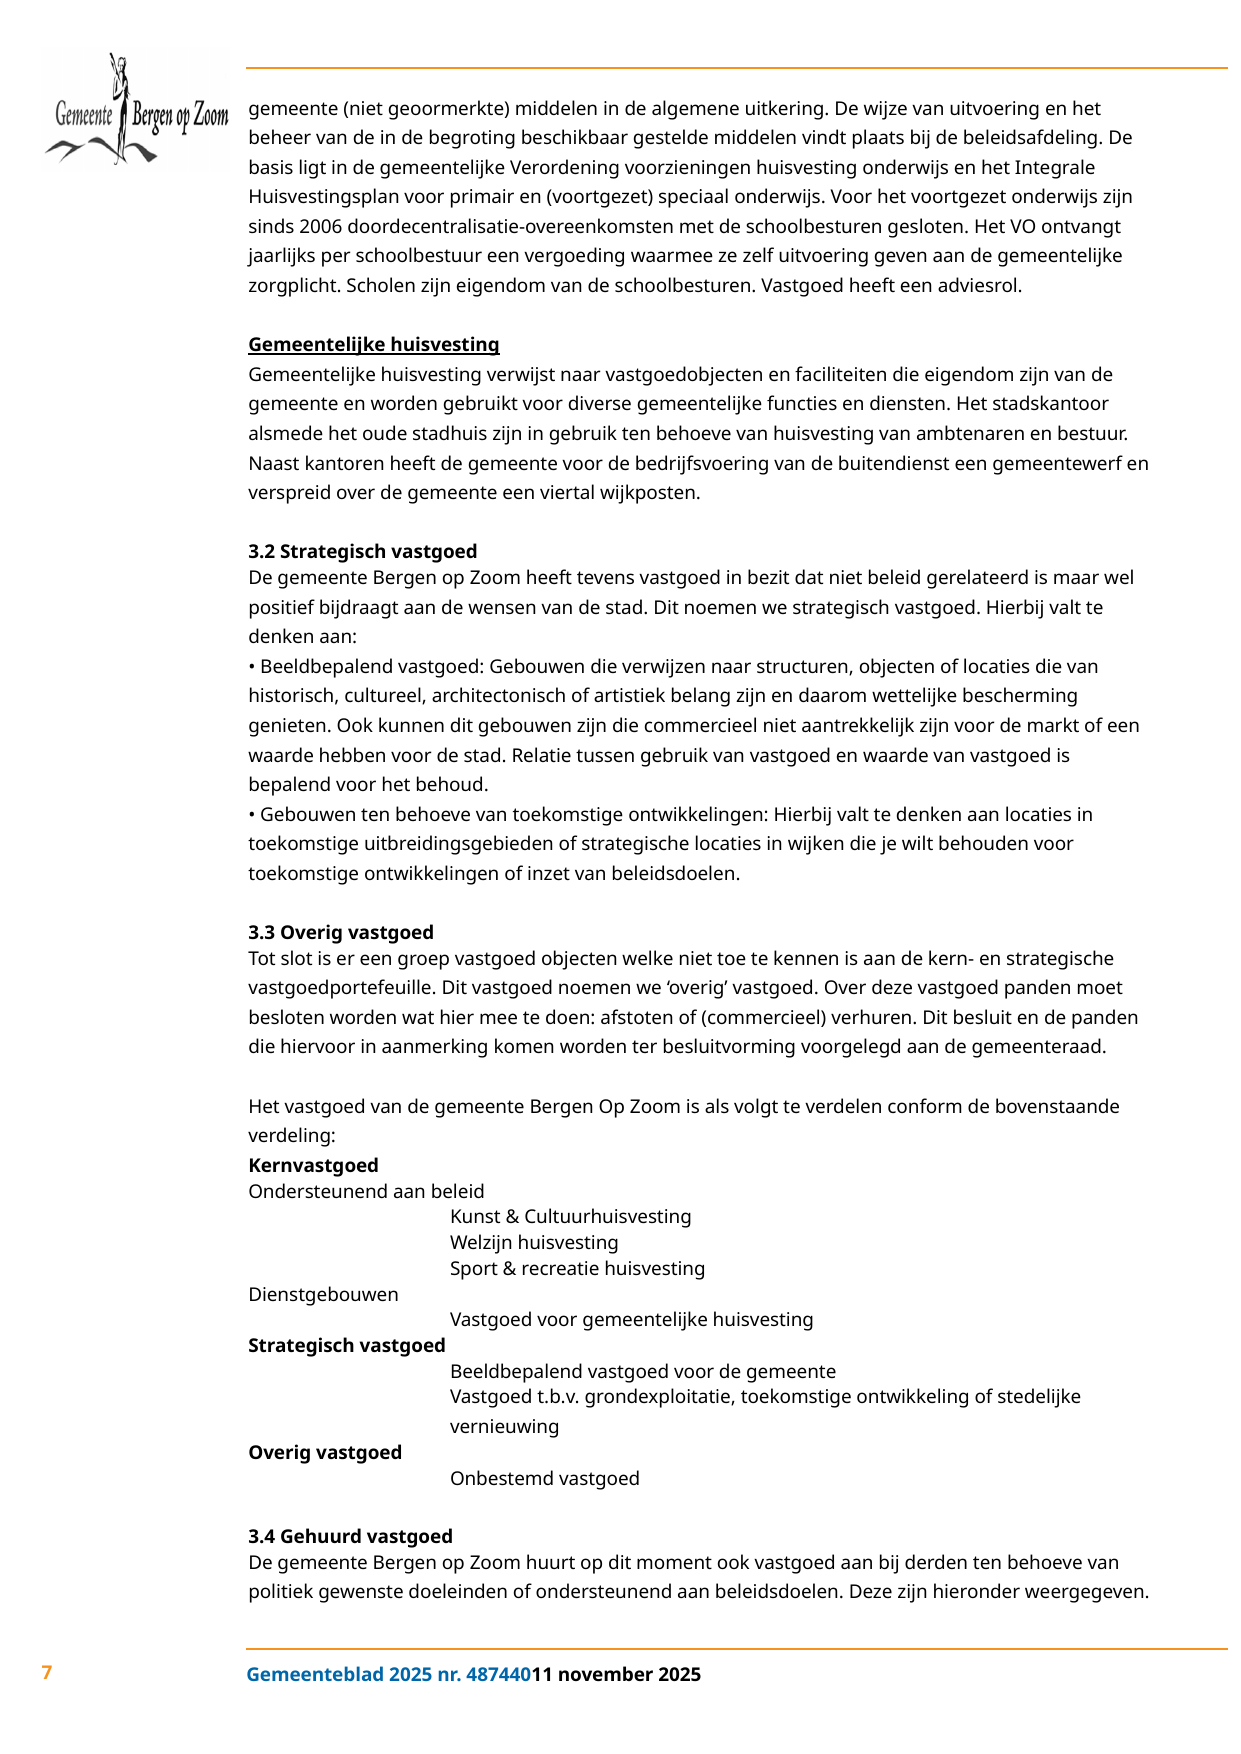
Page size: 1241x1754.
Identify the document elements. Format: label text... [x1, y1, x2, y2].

table_cell Beeldbepalend vastgoed voor de gemeente [450, 1358, 1152, 1384]
text 3.2 Strategisch vastgoed [248, 538, 1152, 564]
picture [41, 47, 231, 172]
table_cell Vastgoed voor gemeentelijke huisvesting [450, 1307, 1152, 1332]
text Het vastgoed van de gemeente Bergen Op Zoom is als volgt te verdelen conform de bovenstaande verdeling: [248, 1093, 1152, 1148]
table_cell Vastgoed t.b.v. grondexploitatie, toekomstige ontwikkeling of stedelijke vernieuwing [450, 1384, 1152, 1439]
table_cell Strategisch vastgoed [248, 1332, 1152, 1358]
text 3.3 Overig vastgoed [248, 919, 1152, 945]
table_cell Dienstgebouwen [248, 1281, 1152, 1307]
table_cell Overig vastgoed [248, 1439, 1152, 1465]
table_cell [248, 1204, 450, 1229]
table_cell Sport & recreatie huisvesting [450, 1255, 1152, 1281]
table_cell [248, 1307, 450, 1332]
table_cell [248, 1358, 450, 1384]
text • Gebouwen ten behoeve van toekomstige ontwikkelingen: Hierbij valt te denken aan locaties in toekomstige uitbreidingsgebieden of strategische locaties in wijken die je wilt behouden voor toekomstige ontwikkelingen of inzet van beleidsdoelen. [248, 801, 1152, 886]
text Gemeentelijke huisvesting [248, 331, 1152, 357]
table_cell Kunst & Cultuurhuisvesting [450, 1204, 1152, 1229]
table_cell [248, 1384, 450, 1439]
table_cell Ondersteunend aan beleid [248, 1178, 1152, 1204]
table_header Kernvastgoed [248, 1152, 1152, 1178]
table_cell [248, 1229, 450, 1255]
text 3.4 Gehuurd vastgoed [248, 1523, 1152, 1549]
table_cell Onbestemd vastgoed [450, 1465, 1152, 1491]
table_cell Welzijn huisvesting [450, 1229, 1152, 1255]
text gemeente (niet geoormerkte) middelen in de algemene uitkering. De wijze van uitvoering en het beheer van de in de begroting beschikbaar gestelde middelen vindt plaats bij de beleidsafdeling. De basis ligt in de gemeentelijke Verordening voorzieningen huisvesting onderwijs en het Integrale Huisvestingsplan voor primair en (voortgezet) speciaal onderwijs. Voor het voortgezet onderwijs zijn sinds 2006 doordecentralisatie-overeenkomsten met de schoolbesturen gesloten. Het VO ontvangt jaarlijks per schoolbestuur een vergoeding waarmee ze zelf uitvoering geven aan de gemeentelijke zorgplicht. Scholen zijn eigendom van de schoolbesturen. Vastgoed heeft een adviesrol. [248, 95, 1152, 298]
text De gemeente Bergen op Zoom heeft tevens vastgoed in bezit dat niet beleid gerelateerd is maar wel positief bijdraagt aan de wensen van de stad. Dit noemen we strategisch vastgoed. Hierbij valt te denken aan: [248, 564, 1152, 649]
text Tot slot is er een groep vastgoed objecten welke niet toe te kennen is aan de kern- en strategische vastgoedportefeuille. Dit vastgoed noemen we ‘overig’ vastgoed. Over deze vastgoed panden moet besloten worden wat hier mee te doen: afstoten of (commercieel) verhuren. Dit besluit en de panden die hiervoor in aanmerking komen worden ter besluitvorming voorgelegd aan de gemeenteraad. [248, 945, 1152, 1059]
table_cell [248, 1255, 450, 1281]
text De gemeente Bergen op Zoom huurt op dit moment ook vastgoed aan bij derden ten behoeve van politiek gewenste doeleinden of ondersteunend aan beleidsdoelen. Deze zijn hieronder weergegeven. [248, 1549, 1152, 1604]
text Gemeentelijke huisvesting verwijst naar vastgoedobjecten en faciliteiten die eigendom zijn van de gemeente en worden gebruikt voor diverse gemeentelijke functies en diensten. Het stadskantoor alsmede het oude stadhuis zijn in gebruik ten behoeve van huisvesting van ambtenaren en bestuur. Naast kantoren heeft de gemeente voor de bedrijfsvoering van de buitendienst een gemeentewerf en verspreid over de gemeente een viertal wijkposten. [248, 361, 1152, 505]
text • Beeldbepalend vastgoed: Gebouwen die verwijzen naar structuren, objecten of locaties die van historisch, cultureel, architectonisch of artistiek belang zijn en daarom wettelijke bescherming genieten. Ook kunnen dit gebouwen zijn die commercieel niet aantrekkelijk zijn voor de markt of een waarde hebben voor de stad. Relatie tussen gebruik van vastgoed en waarde van vastgoed is bepalend voor het behoud. [248, 653, 1152, 797]
table_cell [248, 1465, 450, 1491]
